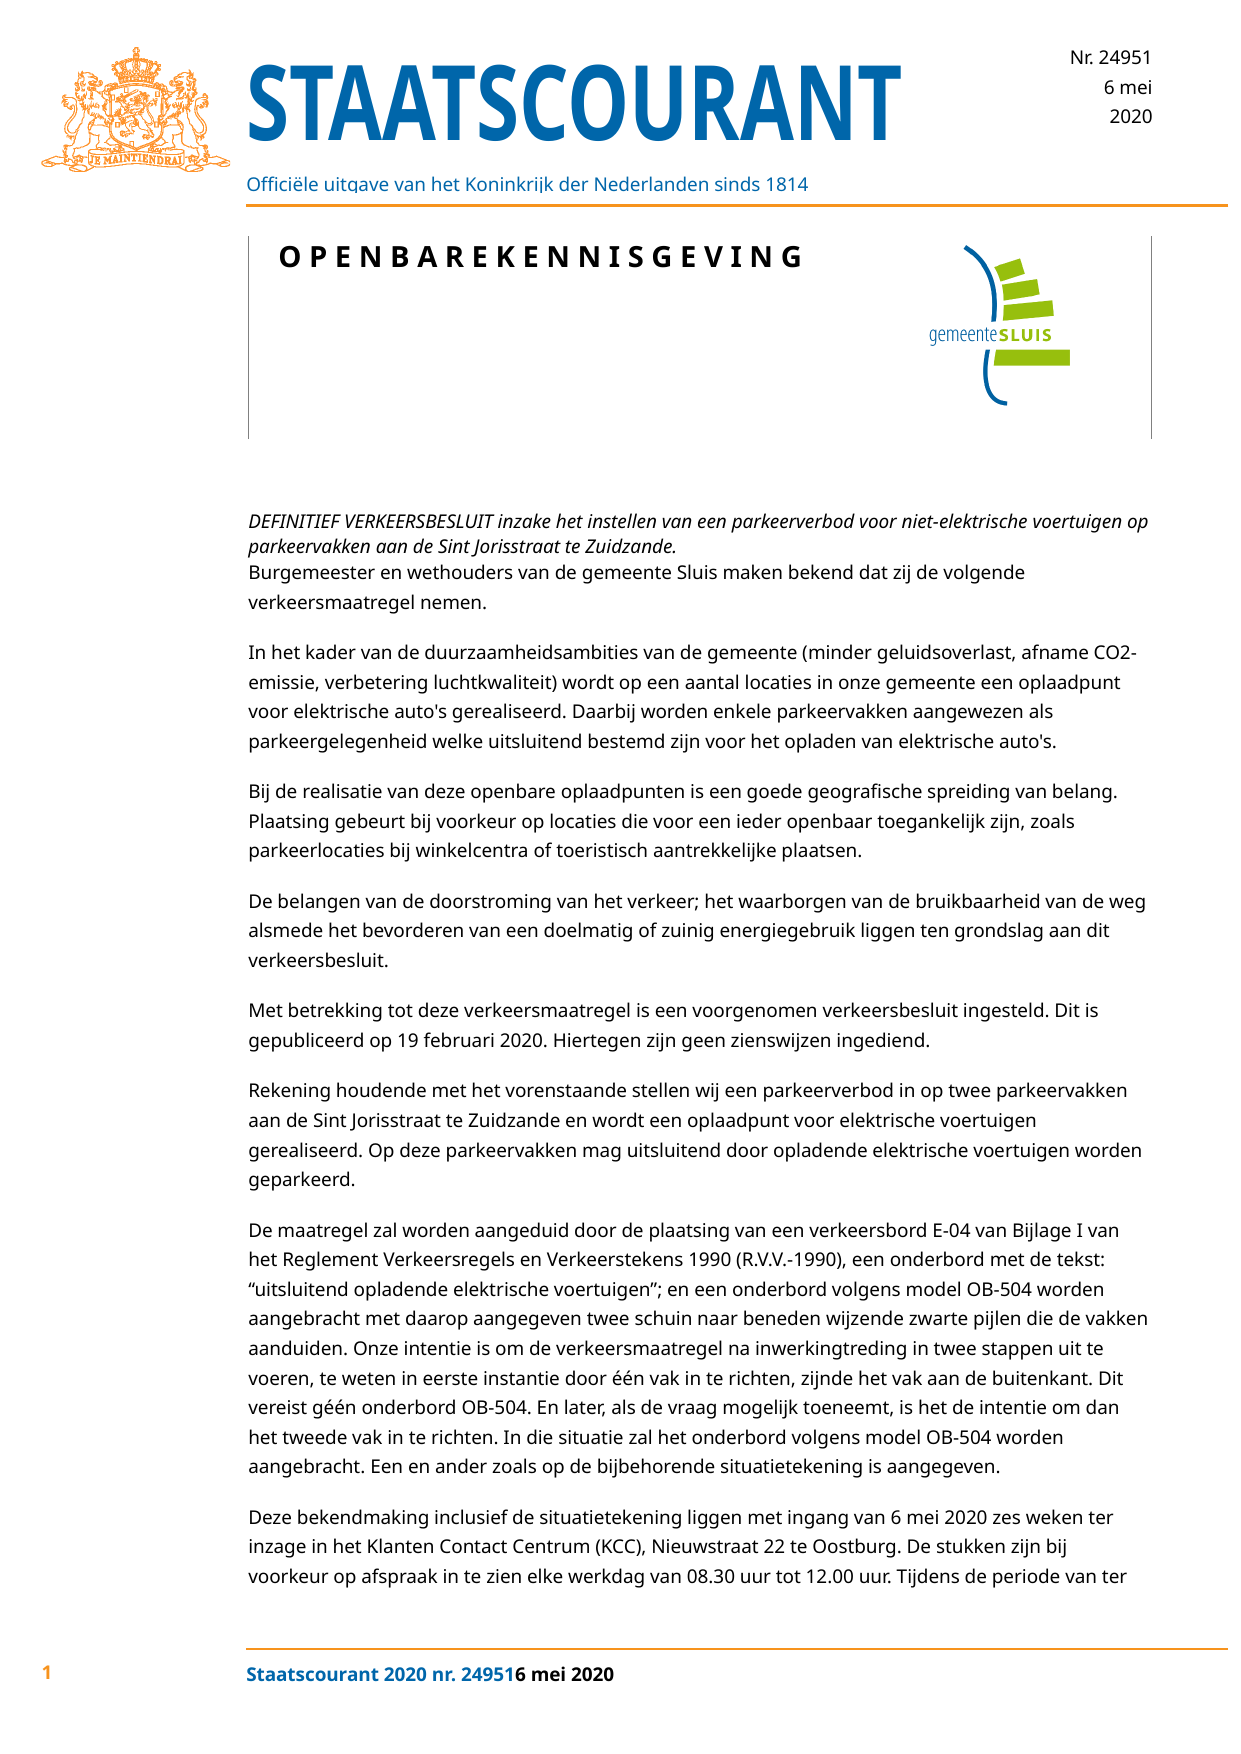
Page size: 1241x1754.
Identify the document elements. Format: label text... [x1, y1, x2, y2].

text De belangen van de doorstroming van het verkeer; het waarborgen van de bruikbaarheid van de weg alsmede het bevorderen van een doelmatig of zuinig energiegebruik liggen ten grondslag aan dit verkeersbesluit. [248, 888, 1152, 973]
table_header [1090, 236, 1151, 413]
text DEFINITIEF VERKEERSBESLUIT inzake het instellen van een parkeerverbod voor niet-elektrische voertuigen op parkeervakken aan de Sint Jorisstraat te Zuidzande. [248, 508, 1152, 559]
table_header [850, 414, 1151, 439]
table_header [850, 236, 912, 413]
picture [912, 236, 1090, 414]
text In het kader van de duurzaamheidsambities van de gemeente (minder geluidsoverlast, afname CO2-emissie, verbetering luchtkwaliteit) wordt op een aantal locaties in onze gemeente een oplaadpunt voor elektrische auto's gerealiseerd. Daarbij worden enkele parkeervakken aangewezen als parkeergelegenheid welke uitsluitend bestemd zijn voor het opladen van elektrische auto's. [248, 639, 1152, 754]
text Deze bekendmaking inclusief de situatietekening liggen met ingang van 6 mei 2020 zes weken ter inzage in het Klanten Contact Centrum (KCC), Nieuwstraat 22 te Oostburg. De stukken zijn bij voorkeur op afspraak in te zien elke werkdag van 08.30 uur tot 12.00 uur. Tijdens de periode van ter [248, 1504, 1152, 1589]
text De maatregel zal worden aangeduid door de plaatsing van een verkeersbord E-04 van Bijlage I van het Reglement Verkeersregels en Verkeerstekens 1990 (R.V.V.-1990), een onderbord met de tekst: “uitsluitend opladende elektrische voertuigen”; en een onderbord volgens model OB-504 worden aangebracht met daarop aangegeven twee schuin naar beneden wijzende zwarte pijlen die de vakken aanduiden. Onze intentie is om de verkeersmaatregel na inwerkingtreding in twee stappen uit te voeren, te weten in eerste instantie door één vak in te richten, zijnde het vak aan de buitenkant. Dit vereist géén onderbord OB-504. En later, als de vraag mogelijk toeneemt, is het de intentie om dan het tweede vak in te richten. In die situatie zal het onderbord volgens model OB-504 worden aangebracht. Een en ander zoals op de bijbehorende situatietekening is aangegeven. [248, 1217, 1152, 1479]
text Burgemeester en wethouders van de gemeente Sluis maken bekend dat zij de volgende verkeersmaatregel nemen. [248, 559, 1152, 615]
text Rekening houdende met het vorenstaande stellen wij een parkeerverbod in op twee parkeervakken aan de Sint Jorisstraat te Zuidzande en wordt een oplaadpunt voor elektrische voertuigen gerealiseerd. Op deze parkeervakken mag uitsluitend door opladende elektrische voertuigen worden geparkeerd. [248, 1078, 1152, 1192]
text Bij de realisatie van deze openbare oplaadpunten is een goede geografische spreiding van belang. Plaatsing gebeurt bij voorkeur op locaties die voor een ieder openbaar toegankelijk zijn, zoals parkeerlocaties bij winkelcentra of toeristisch aantrekkelijke plaatsen. [248, 778, 1152, 863]
picture [41, 47, 231, 172]
table_header O P E N B A R E K E N N I S G E V I N G [249, 236, 850, 439]
text Met betrekking tot deze verkeersmaatregel is een voorgenomen verkeersbesluit ingesteld. Dit is gepubliceerd op 19 februari 2020. Hiertegen zijn geen zienswijzen ingediend. [248, 998, 1152, 1053]
